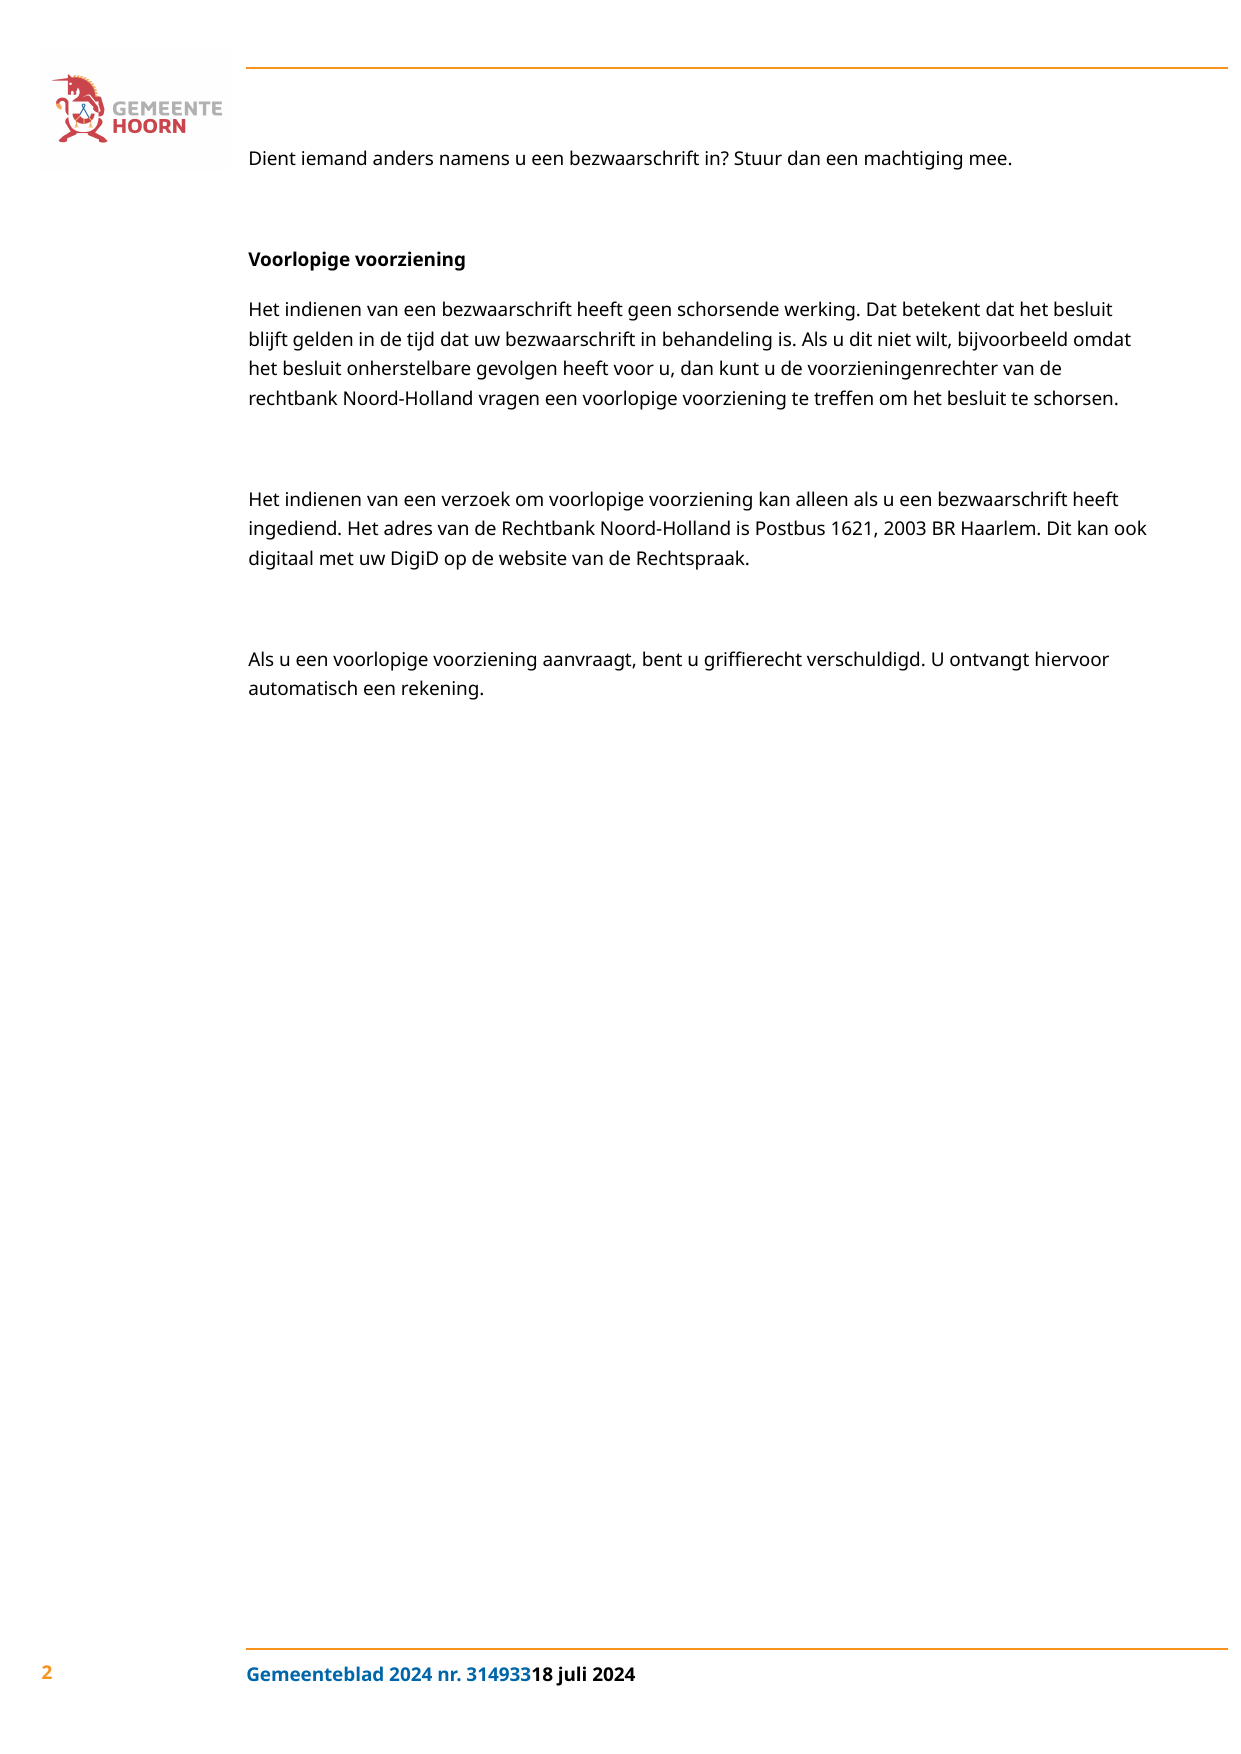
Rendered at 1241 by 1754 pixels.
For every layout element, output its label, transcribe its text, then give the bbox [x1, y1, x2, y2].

text Voorlopige voorziening [248, 246, 1152, 272]
text Het indienen van een bezwaarschrift heeft geen schorsende werking. Dat betekent dat het besluit blijft gelden in de tijd dat uw bezwaarschrift in behandeling is. Als u dit niet wilt, bijvoorbeeld omdat het besluit onherstelbare gevolgen heeft voor u, dan kunt u de voorzieningenrechter van de rechtbank Noord-Holland vragen een voorlopige voorziening te treffen om het besluit te schorsen. [248, 296, 1152, 411]
text Dient iemand anders namens u een bezwaarschrift in? Stuur dan een machtiging mee. [248, 145, 1152, 171]
picture [41, 47, 231, 172]
text Het indienen van een verzoek om voorlopige voorziening kan alleen als u een bezwaarschrift heeft ingediend. Het adres van de Rechtbank Noord-Holland is Postbus 1621, 2003 BR Haarlem. Dit kan ook digitaal met uw DigiD op de website van de Rechtspraak. [248, 486, 1152, 571]
text Als u een voorlopige voorziening aanvraagt, bent u griffierecht verschuldigd. U ontvangt hiervoor automatisch een rekening. [248, 646, 1152, 701]
